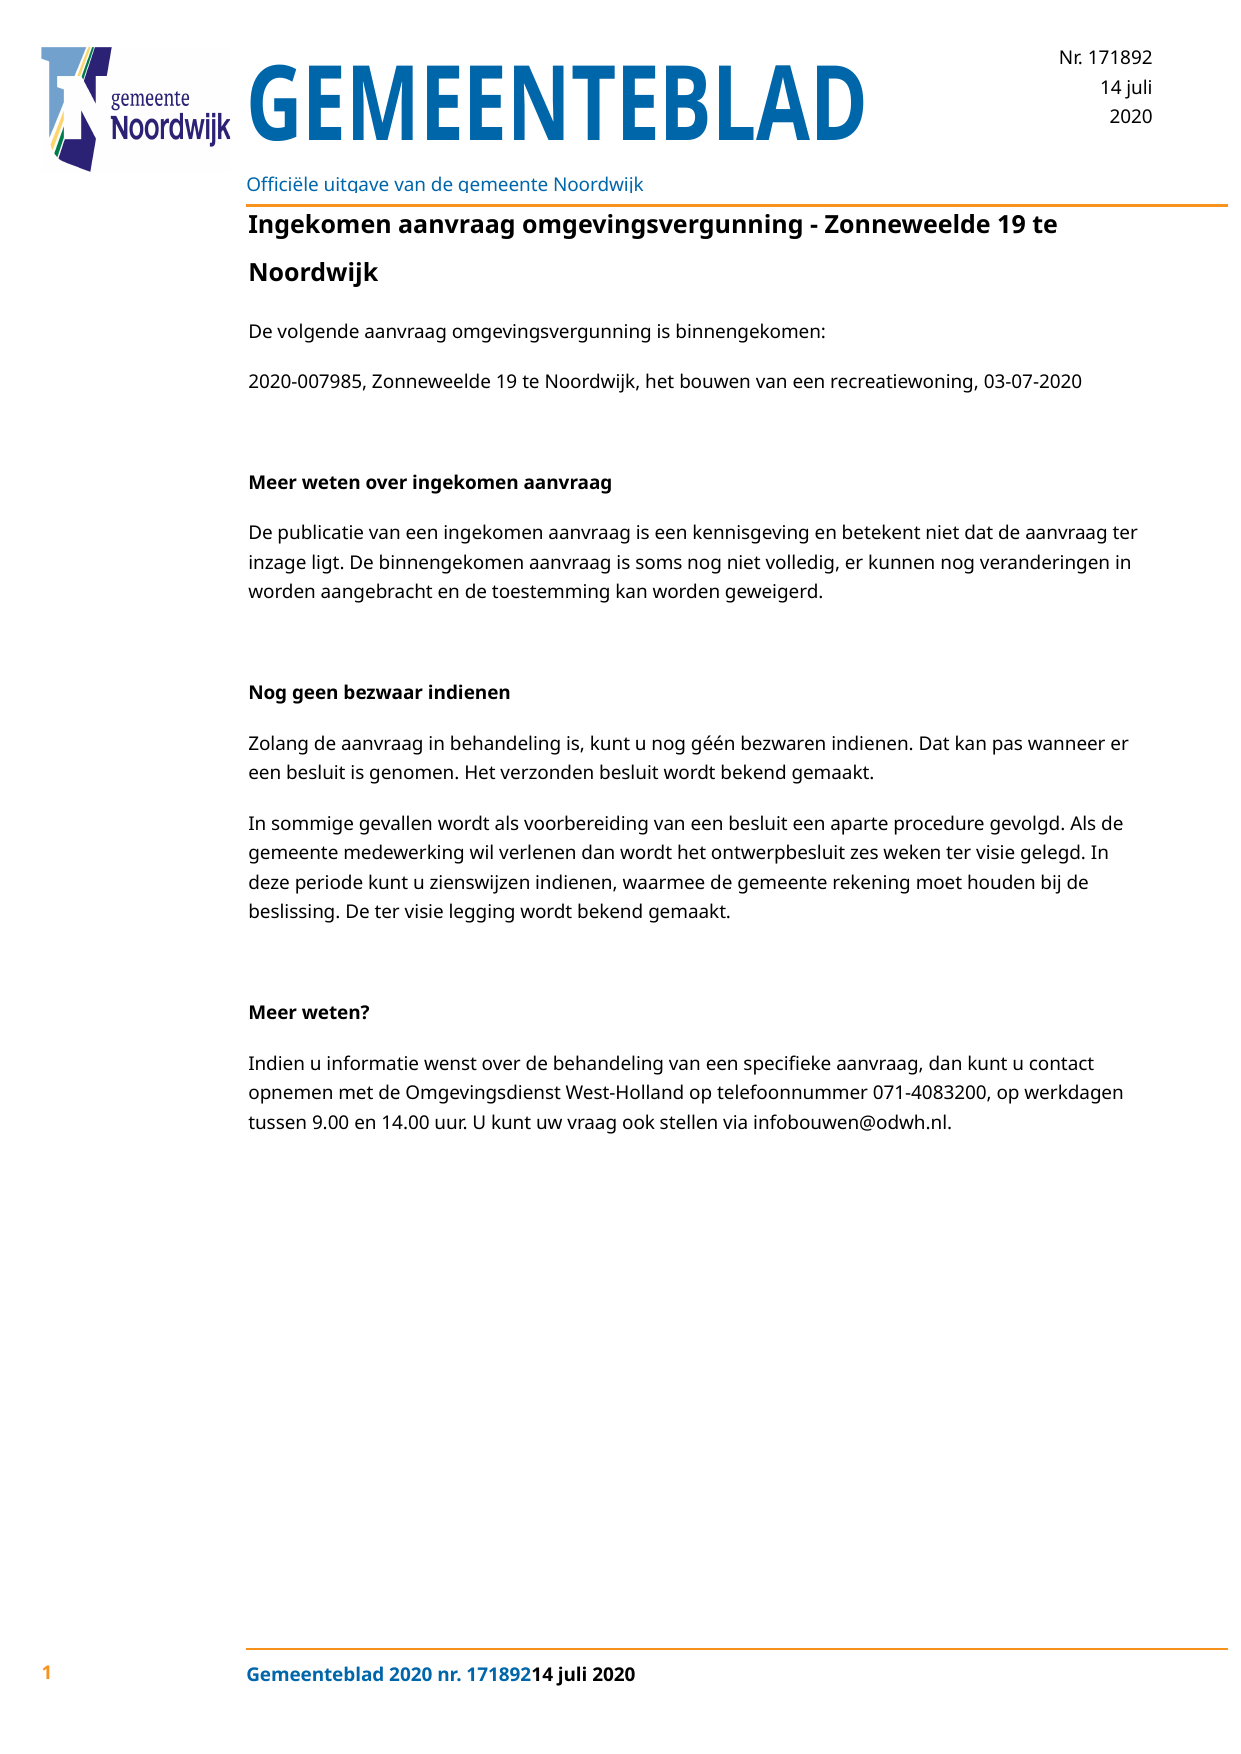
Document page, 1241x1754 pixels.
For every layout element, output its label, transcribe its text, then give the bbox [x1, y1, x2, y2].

text Indien u informatie wenst over de behandeling van een specifieke aanvraag, dan kunt u contact opnemen met de Omgevingsdienst West-Holland op telefoonnummer 071-4083200, op werkdagen tussen 9.00 en 14.00 uur. U kunt uw vraag ook stellen via infobouwen@odwh.nl. [248, 1050, 1152, 1135]
text Meer weten? [248, 999, 1152, 1025]
text De publicatie van een ingekomen aanvraag is een kennisgeving en betekent niet dat de aanvraag ter inzage ligt. De binnengekomen aanvraag is soms nog niet volledig, er kunnen nog veranderingen in worden aangebracht en de toestemming kan worden geweigerd. [248, 519, 1152, 604]
text In sommige gevallen wordt als voorbereiding van een besluit een aparte procedure gevolgd. Als de gemeente medewerking wil verlenen dan wordt het ontwerpbesluit zes weken ter visie gelegd. In deze periode kunt u zienswijzen indienen, waarmee de gemeente rekening moet houden bij de beslissing. De ter visie legging wordt bekend gemaakt. [248, 810, 1152, 924]
picture [41, 47, 231, 172]
text Ingekomen aanvraag omgevingsvergunning - Zonneweelde 19 te Noordwijk [248, 207, 1152, 288]
text Zolang de aanvraag in behandeling is, kunt u nog géén bezwaren indienen. Dat kan pas wanneer er een besluit is genomen. Het verzonden besluit wordt bekend gemaakt. [248, 730, 1152, 785]
text De volgende aanvraag omgevingsvergunning is binnengekomen: [248, 318, 1152, 344]
text 2020-007985, Zonneweelde 19 te Noordwijk, het bouwen van een recreatiewoning, 03-07-2020 [248, 368, 1152, 394]
text Meer weten over ingekomen aanvraag [248, 469, 1152, 495]
text Nog geen bezwaar indienen [248, 679, 1152, 705]
